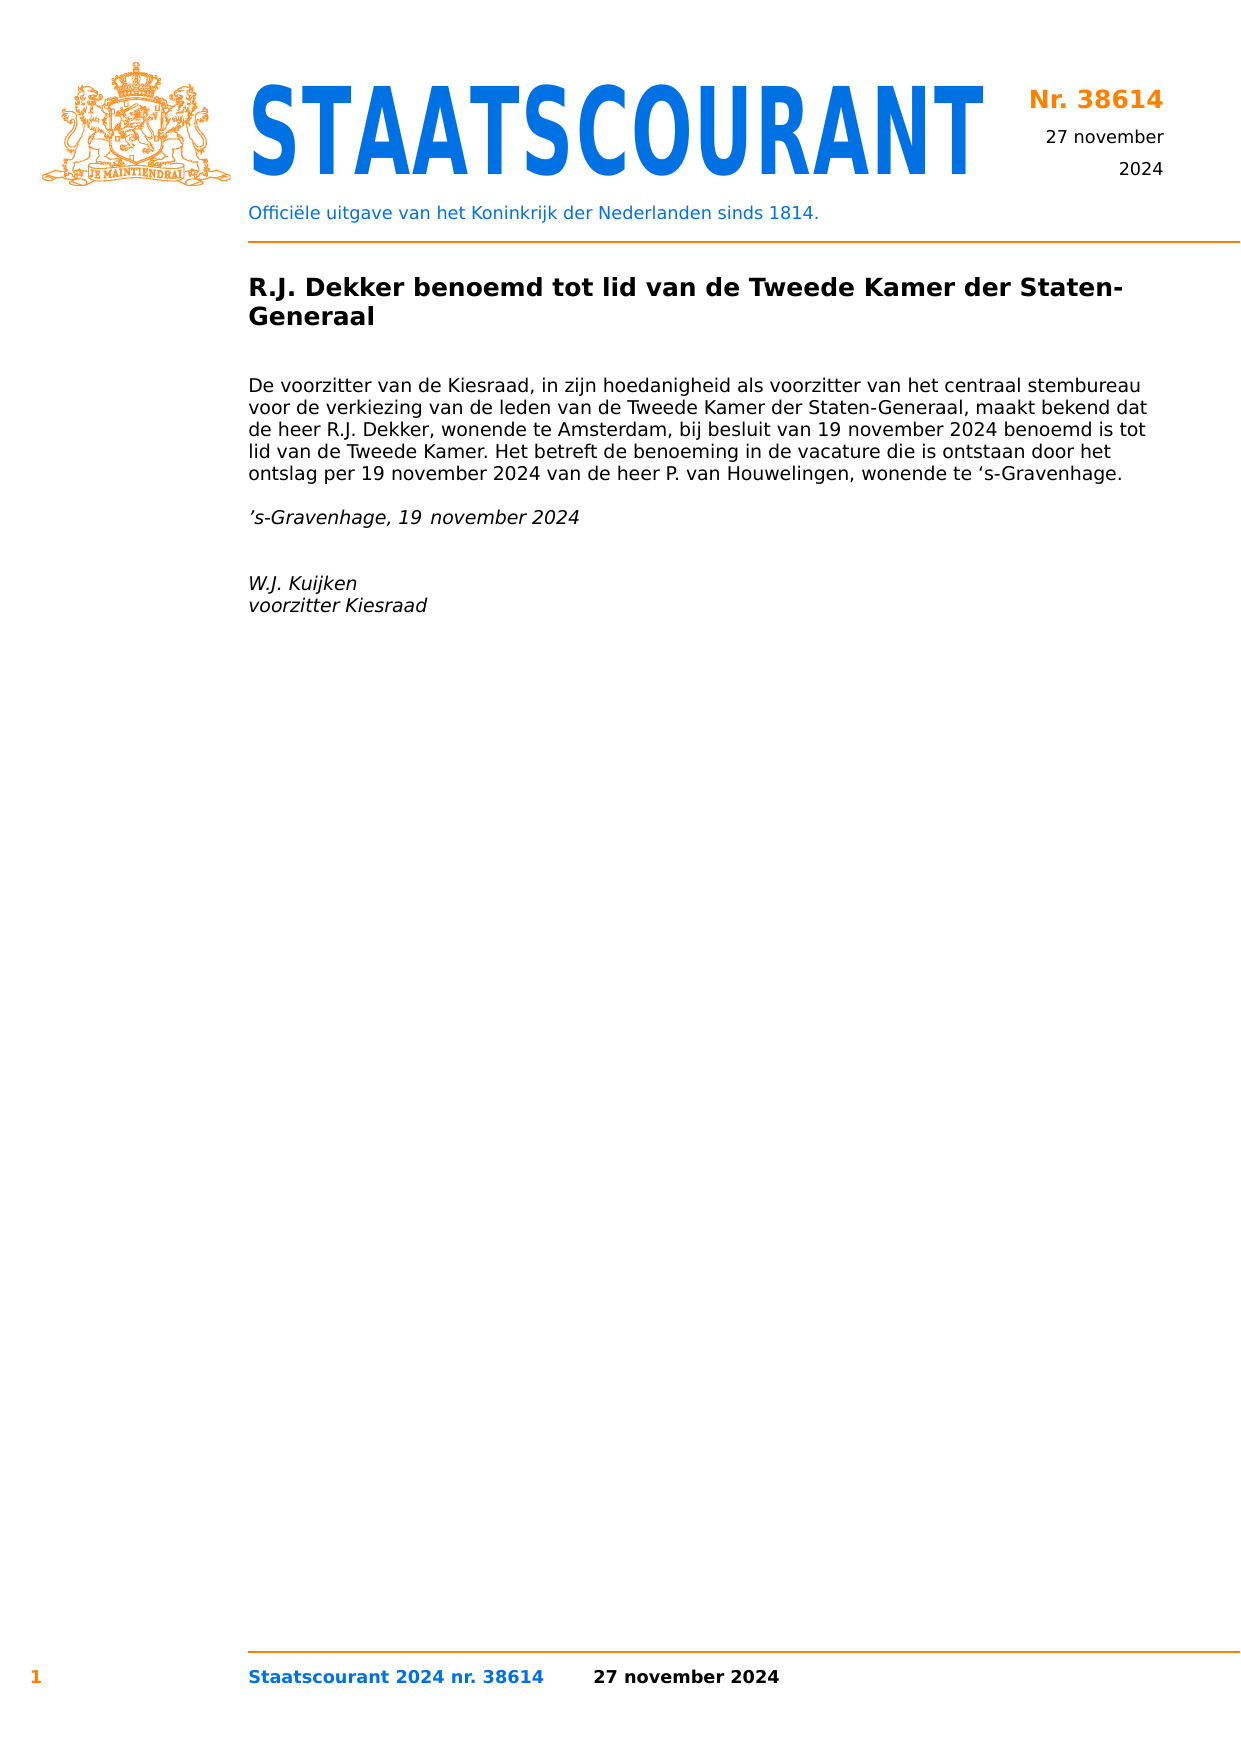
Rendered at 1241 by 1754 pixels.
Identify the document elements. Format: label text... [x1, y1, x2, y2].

text ’s-Gravenhage, 19 november 2024 [248, 507, 1163, 529]
text W.J. Kuijken voorzitter Kiesraad [248, 551, 1163, 617]
table_header STAATSCOURANT [248, 62, 998, 203]
text De voorzitter van de Kiesraad, in zijn hoedanigheid als voorzitter van het centraal stembureau voor de verkiezing van de leden van de Tweede Kamer der Staten-Generaal, maakt bekend dat de heer R.J. Dekker, wonende te Amsterdam, bij besluit van 19 november 2024 benoemd is tot lid van de Tweede Kamer. Het betreft de benoeming in de vacature die is ontstaan door het ontslag per 19 november 2024 van de heer P. van Houwelingen, wonende te ‘s-Gravenhage. [248, 375, 1163, 485]
picture [41, 62, 231, 186]
subtitle R.J. Dekker benoemd tot lid van de Tweede Kamer der Staten-Generaal [248, 273, 1163, 331]
table_cell Officiële uitgave van het Koninkrijk der Nederlanden sinds 1814. [248, 203, 1240, 241]
table_cell 27 november [998, 121, 1240, 153]
table_header [25, 62, 248, 241]
table_header Nr. 38614 [998, 62, 1240, 121]
table_cell 2024 [998, 153, 1240, 203]
